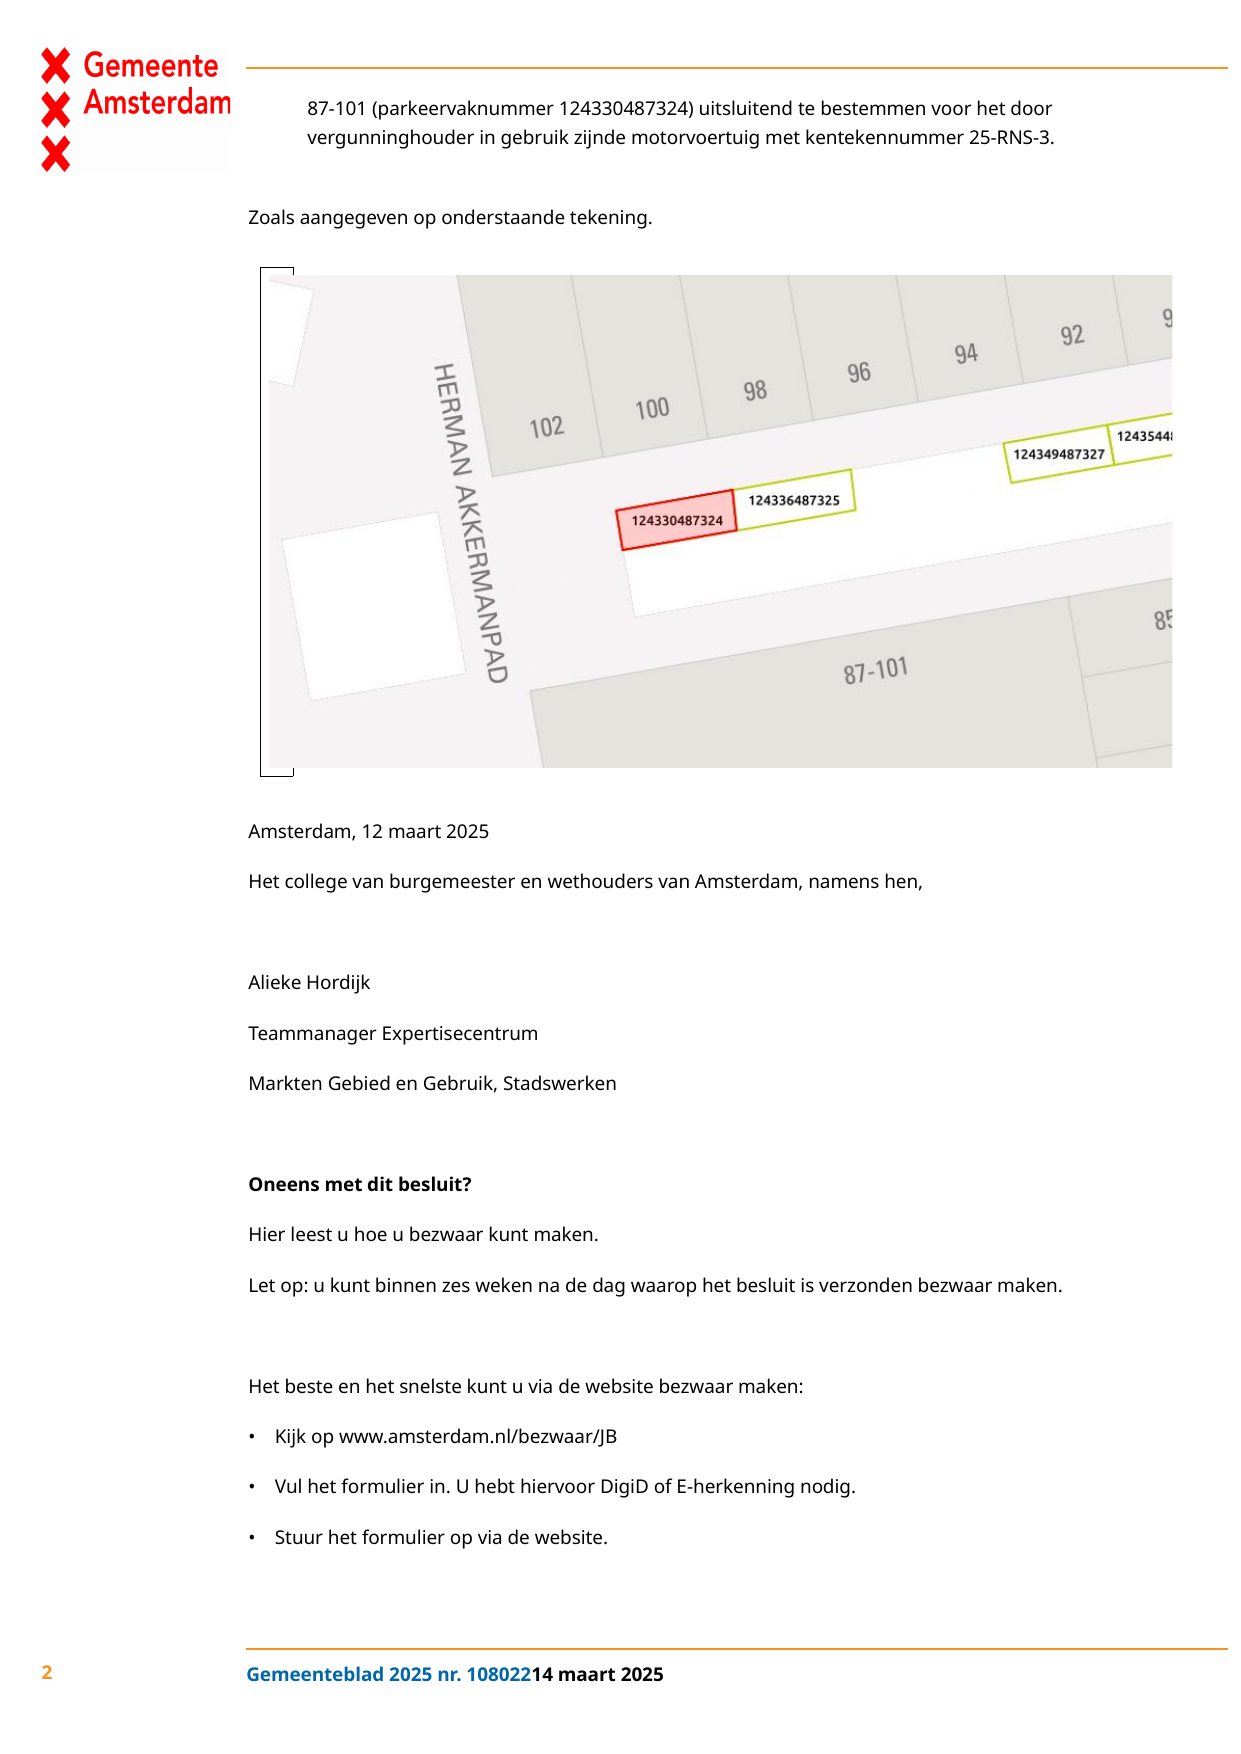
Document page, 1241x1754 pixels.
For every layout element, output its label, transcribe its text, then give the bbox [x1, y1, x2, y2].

text Oneens met dit besluit? [248, 1171, 1152, 1197]
list 87-101 (parkeervaknummer 124330487324) uitsluitend te bestemmen voor het door vergunninghouder in gebruik zijnde motorvoertuig met kentekennummer 25-RNS-3. [248, 95, 1152, 150]
text Zoals aangegeven op onderstaande tekening. [248, 204, 1152, 230]
text Let op: u kunt binnen zes weken na de dag waarop het besluit is verzonden bezwaar maken. [248, 1272, 1152, 1298]
text Amsterdam, 12 maart 2025 [248, 818, 1152, 844]
text Hier leest u hoe u bezwaar kunt maken. [248, 1222, 1152, 1247]
text Alieke Hordijk [248, 969, 1152, 995]
text Het college van burgemeester en wethouders van Amsterdam, namens hen, [248, 869, 1152, 894]
text • Kijk op www.amsterdam.nl/bezwaar/JB [248, 1423, 1152, 1449]
picture [41, 47, 231, 172]
text • Stuur het formulier op via de website. [248, 1524, 1152, 1550]
text Teammanager Expertisecentrum [248, 1020, 1152, 1046]
text Het beste en het snelste kunt u via de website bezwaar maken: [248, 1373, 1152, 1399]
picture [268, 275, 1173, 768]
text Markten Gebied en Gebruik, Stadswerken [248, 1070, 1152, 1096]
text • Vul het formulier in. U hebt hiervoor DigiD of E-herkenning nodig. [248, 1474, 1152, 1499]
